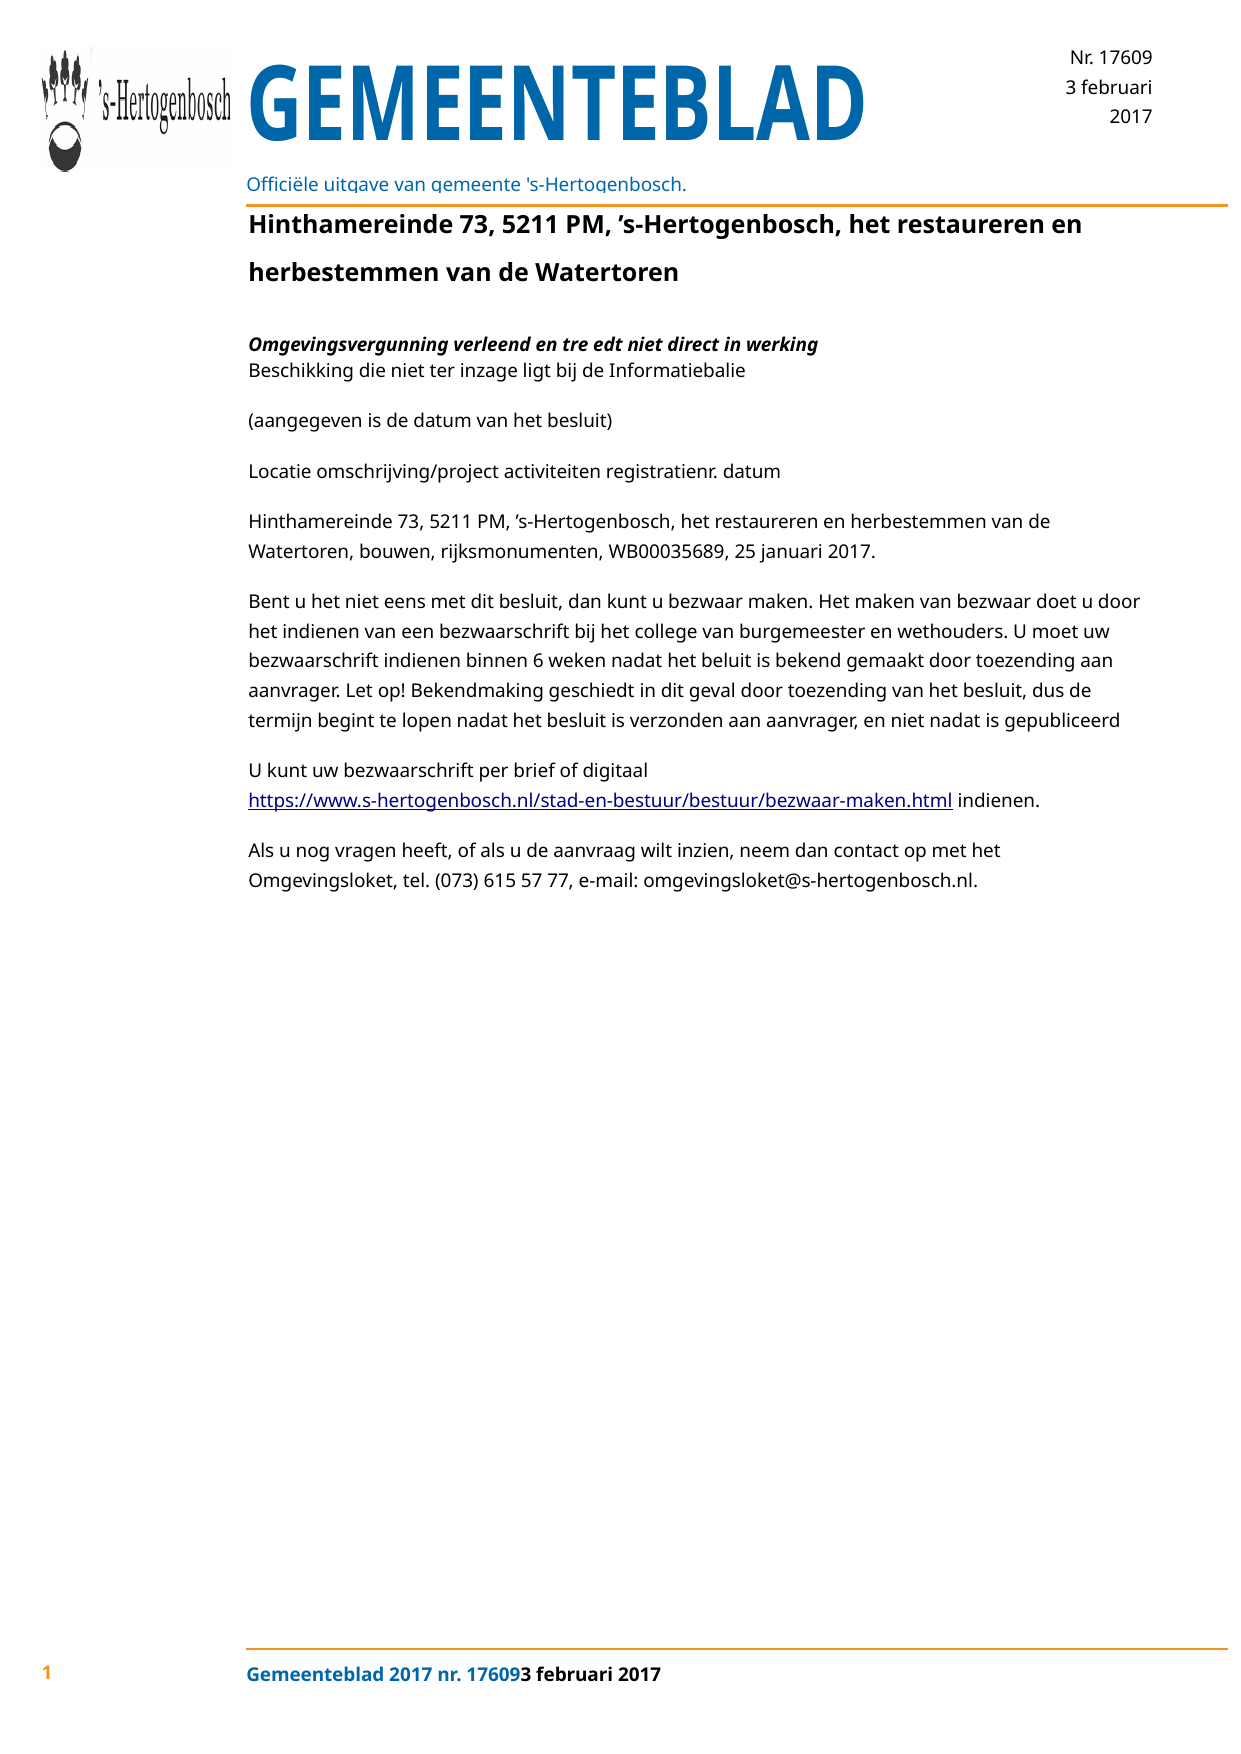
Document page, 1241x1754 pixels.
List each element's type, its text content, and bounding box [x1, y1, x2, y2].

text (aangegeven is de datum van het besluit) [248, 408, 1152, 433]
text Beschikking die niet ter inzage ligt bij de Informatiebalie [248, 357, 1152, 383]
picture [41, 47, 231, 172]
text Bent u het niet eens met dit besluit, dan kunt u bezwaar maken. Het maken van bezwaar doet u door het indienen van een bezwaarschrift bij het college van burgemeester en wethouders. U moet uw bezwaarschrift indienen binnen 6 weken nadat het beluit is bekend gemaakt door toezending aan aanvrager. Let op! Bekendmaking geschiedt in dit geval door toezending van het besluit, dus de termijn begint te lopen nadat het besluit is verzonden aan aanvrager, en niet nadat is gepubliceerd [248, 588, 1152, 732]
text Hinthamereinde 73, 5211 PM, ’s-Hertogenbosch, het restaureren en herbestemmen van de Watertoren, bouwen, rijksmonumenten, WB00035689, 25 januari 2017. [248, 508, 1152, 564]
text Hinthamereinde 73, 5211 PM, ’s-Hertogenbosch, het restaureren en herbestemmen van de Watertoren [248, 207, 1152, 288]
text Omgevingsvergunning verleend en tre edt niet direct in werking [248, 331, 1152, 357]
text Als u nog vragen heeft, of als u de aanvraag wilt inzien, neem dan contact op met het Omgevingsloket, tel. (073) 615 57 77, e-mail: omgevingsloket@s-hertogenbosch.nl. [248, 837, 1152, 892]
text U kunt uw bezwaarschrift per brief of digitaal https://www.s-hertogenbosch.nl/stad-en-bestuur/bestuur/bezwaar-maken.html indienen. [248, 757, 1152, 812]
text Locatie omschrijving/project activiteiten registratienr. datum [248, 458, 1152, 484]
